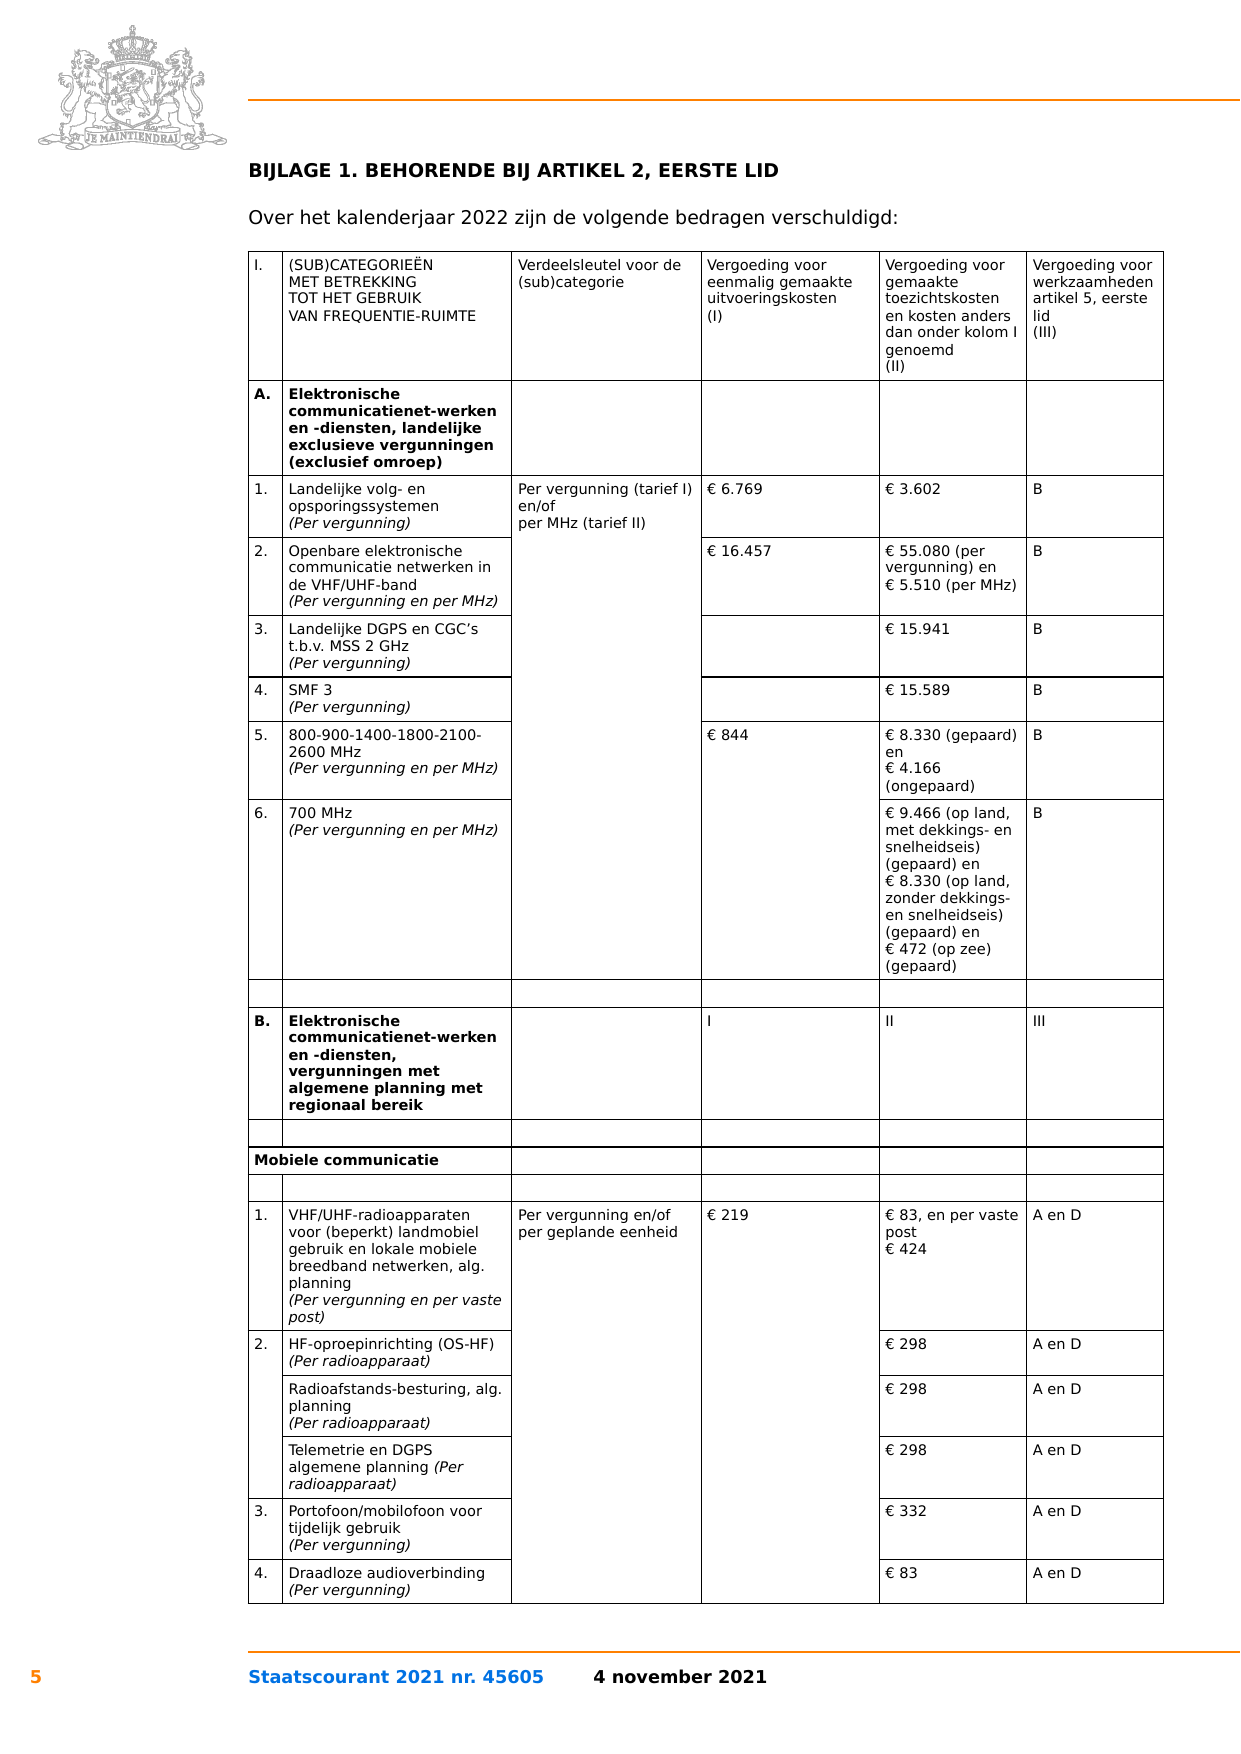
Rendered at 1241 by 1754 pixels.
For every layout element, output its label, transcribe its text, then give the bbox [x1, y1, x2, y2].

table_cell € 298 [880, 1376, 1026, 1436]
table_cell [880, 1148, 1026, 1174]
table_cell [880, 1175, 1026, 1201]
table_header Vergoeding voor werkzaamheden artikel 5, eerste lid (III) [1027, 252, 1163, 380]
table_cell € 83, en per vaste post € 424 [880, 1202, 1026, 1330]
text Over het kalenderjaar 2022 zijn de volgende bedragen verschuldigd: [248, 207, 1163, 229]
table_cell [702, 1148, 879, 1174]
table_cell € 15.589 [880, 678, 1026, 721]
table_cell [702, 1175, 879, 1201]
table_cell € 9.466 (op land, met dekkings- en snelheidseis) (gepaard) en € 8.330 (op land, zonder dekkings- en snelheidseis) (gepaard) en € 472 (op zee) (gepaard) [880, 800, 1026, 979]
table_cell 700 MHz (Per vergunning en per MHz) [283, 800, 511, 979]
table_cell [702, 678, 879, 721]
table_cell € 219 [702, 1202, 879, 1603]
table_cell B [1027, 722, 1163, 799]
table_cell VHF/UHF-radioapparaten voor (beperkt) landmobiel gebruik en lokale mobiele breedband netwerken, alg. planning (Per vergunning en per vaste post) [283, 1202, 511, 1330]
table_cell HF-oproepinrichting (OS-HF) (Per radioapparaat) [283, 1331, 511, 1375]
table_cell 1. [249, 1202, 282, 1330]
table_cell [702, 616, 879, 676]
table_cell 5. [249, 722, 282, 799]
table_cell I [702, 1008, 879, 1119]
table_cell II [880, 1008, 1026, 1119]
table_header I. [249, 252, 282, 380]
table_cell [249, 1175, 282, 1201]
table_cell Landelijke volg- en opsporingssystemen (Per vergunning) [283, 476, 511, 537]
table_cell [283, 1120, 511, 1146]
table_cell [1027, 980, 1163, 1007]
table_cell [1027, 1148, 1163, 1174]
table_cell 2. [249, 538, 282, 615]
table_cell B [1027, 678, 1163, 721]
table_cell [512, 381, 701, 475]
table_cell [702, 381, 879, 475]
table_cell Portofoon/mobilofoon voor tijdelijk gebruik (Per vergunning) [283, 1499, 511, 1559]
table_header (SUB)CATEGORIEËN MET BETREKKING TOT HET GEBRUIK VAN FREQUENTIE-RUIMTE [283, 252, 511, 380]
table_cell SMF 3 (Per vergunning) [283, 678, 511, 721]
table_cell € 298 [880, 1437, 1026, 1497]
table_header Vergoeding voor gemaakte toezichtskosten en kosten anders dan onder kolom I genoemd (II) [880, 252, 1026, 380]
table_cell € 298 [880, 1331, 1026, 1375]
table_cell 1. [249, 476, 282, 537]
table_cell [880, 381, 1026, 475]
picture [38, 25, 227, 150]
table_cell € 332 [880, 1499, 1026, 1559]
table_cell B. [249, 1008, 282, 1119]
table_cell A en D [1027, 1202, 1163, 1330]
table_cell € 844 [702, 722, 879, 979]
table_cell B [1027, 800, 1163, 979]
table_cell [512, 1148, 701, 1174]
table_cell [249, 1120, 282, 1146]
table_cell A en D [1027, 1499, 1163, 1559]
table_cell € 83 [880, 1560, 1026, 1603]
table_cell [512, 1120, 701, 1146]
table_cell [880, 1120, 1026, 1146]
table_cell [249, 980, 282, 1007]
table_cell € 55.080 (per vergunning) en € 5.510 (per MHz) [880, 538, 1026, 615]
table_cell A en D [1027, 1437, 1163, 1497]
table_cell B [1027, 616, 1163, 676]
table_cell Per vergunning (tarief I) en/of per MHz (tarief II) [512, 476, 701, 979]
table_cell A en D [1027, 1560, 1163, 1603]
table_cell [1027, 381, 1163, 475]
table_cell [512, 980, 701, 1007]
table_cell € 6.769 [702, 476, 879, 537]
table_cell Elektronische communicatienet-werken en -diensten, landelijke exclusieve vergunningen (exclusief omroep) [283, 381, 511, 475]
table_cell Landelijke DGPS en CGC’s t.b.v. MSS 2 GHz (Per vergunning) [283, 616, 511, 676]
table_cell [512, 1008, 701, 1119]
table_header Verdeelsleutel voor de (sub)categorie [512, 252, 701, 380]
table_cell [1027, 1120, 1163, 1146]
table_cell Telemetrie en DGPS algemene planning (Per radioapparaat) [283, 1437, 511, 1497]
table_cell A. [249, 381, 282, 475]
table_cell [1027, 1175, 1163, 1201]
table_cell Openbare elektronische communicatie netwerken in de VHF/UHF-band (Per vergunning en per MHz) [283, 538, 511, 615]
table_cell € 16.457 [702, 538, 879, 615]
table_cell Radioafstands-besturing, alg. planning (Per radioapparaat) [283, 1376, 511, 1436]
table_cell Per vergunning en/of per geplande eenheid [512, 1202, 701, 1603]
table_cell [702, 1120, 879, 1146]
table_cell [283, 980, 511, 1007]
table_cell 800-900-1400-1800-2100-2600 MHz (Per vergunning en per MHz) [283, 722, 511, 799]
table_cell 3. [249, 1499, 282, 1559]
table_cell Mobiele communicatie [249, 1148, 511, 1174]
table_cell 2. [249, 1331, 282, 1497]
table_cell [702, 980, 879, 1007]
table_cell [512, 1175, 701, 1201]
table_cell 4. [249, 1560, 282, 1603]
table_cell B [1027, 476, 1163, 537]
table_cell 4. [249, 678, 282, 721]
table_cell [880, 980, 1026, 1007]
table_cell A en D [1027, 1331, 1163, 1375]
table_cell 3. [249, 616, 282, 676]
subtitle BIJLAGE 1. BEHORENDE BIJ ARTIKEL 2, EERSTE LID [248, 160, 1163, 182]
table_cell A en D [1027, 1376, 1163, 1436]
table_cell III [1027, 1008, 1163, 1119]
table_cell Draadloze audioverbinding (Per vergunning) [283, 1560, 511, 1603]
table_cell € 15.941 [880, 616, 1026, 676]
table_cell € 8.330 (gepaard) en € 4.166 (ongepaard) [880, 722, 1026, 799]
table_cell 6. [249, 800, 282, 979]
table_cell € 3.602 [880, 476, 1026, 537]
table_cell [283, 1175, 511, 1201]
table_cell B [1027, 538, 1163, 615]
table_cell Elektronische communicatienet-werken en -diensten, vergunningen met algemene planning met regionaal bereik [283, 1008, 511, 1119]
table_header Vergoeding voor eenmalig gemaakte uitvoeringskosten (I) [702, 252, 879, 380]
